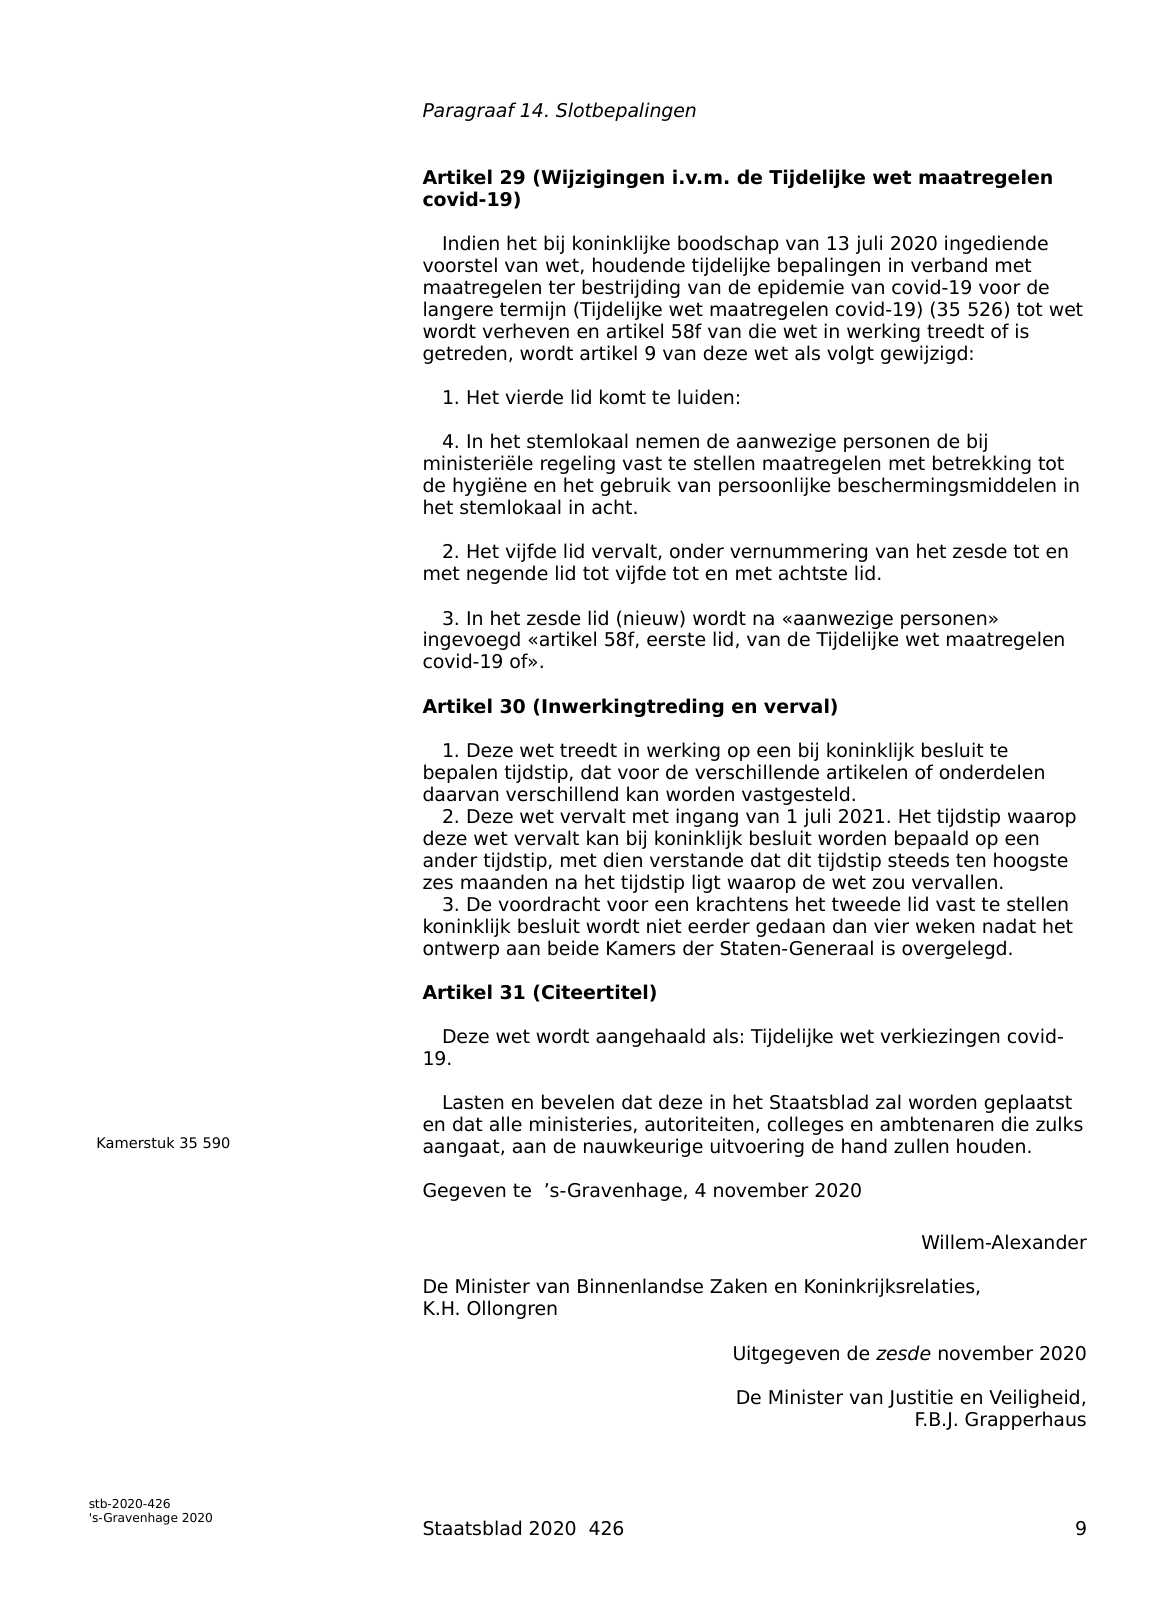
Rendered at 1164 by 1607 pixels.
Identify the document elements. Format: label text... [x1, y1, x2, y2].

text Uitgegeven de zesde november 2020 [422, 1342, 1087, 1364]
text De Minister van Binnenlandse Zaken en Koninkrijksrelaties, K.H. Ollongren [422, 1276, 1087, 1320]
text 4. In het stemlokaal nemen de aanwezige personen de bij ministeriële regeling vast te stellen maatregelen met betrekking tot de hygiëne en het gebruik van persoonlijke beschermingsmiddelen in het stemlokaal in acht. [422, 431, 1087, 519]
text Gegeven te ’s-Gravenhage, 4 november 2020 [422, 1180, 1087, 1202]
text stb-2020-426 [88, 1497, 323, 1511]
text Deze wet wordt aangehaald als: Tijdelijke wet verkiezingen covid-19. [422, 1026, 1087, 1070]
text 3. In het zesde lid (nieuw) wordt na «aanwezige personen» ingevoegd «artikel 58f, eerste lid, van de Tijdelijke wet maatregelen covid-19 of». [422, 607, 1087, 673]
text 's-Gravenhage 2020 [88, 1511, 323, 1525]
text Indien het bij koninklijke boodschap van 13 juli 2020 ingediende voorstel van wet, houdende tijdelijke bepalingen in verband met maatregelen ter bestrijding van de epidemie van covid-19 voor de langere termijn (Tijdelijke wet maatregelen covid-19) (35 526) tot wet wordt verheven en artikel 58f van die wet in werking treedt of is getreden, wordt artikel 9 van deze wet als volgt gewijzigd: [422, 233, 1087, 365]
text 2. Deze wet vervalt met ingang van 1 juli 2021. Het tijdstip waarop deze wet vervalt kan bij koninklijk besluit worden bepaald op een ander tijdstip, met dien verstande dat dit tijdstip steeds ten hoogste zes maanden na het tijdstip ligt waarop de wet zou vervallen. [422, 806, 1087, 893]
subtitle Paragraaf 14. Slotbepalingen [422, 100, 1087, 122]
subtitle Artikel 31 (Citeertitel) [422, 982, 1087, 1004]
text De Minister van Justitie en Veiligheid, F.B.J. Grapperhaus [422, 1387, 1087, 1431]
text 3. De voordracht voor een krachtens het tweede lid vast te stellen koninklijk besluit wordt niet eerder gedaan dan vier weken nadat het ontwerp aan beide Kamers der Staten-Generaal is overgelegd. [422, 893, 1087, 959]
text 1. Deze wet treedt in werking op een bij koninklijk besluit te bepalen tijdstip, dat voor de verschillende artikelen of onderdelen daarvan verschillend kan worden vastgesteld. [422, 740, 1087, 806]
text 1. Het vierde lid komt te luiden: [422, 387, 1087, 409]
text Lasten en bevelen dat deze in het Staatsblad zal worden geplaatst en dat alle ministeries, autoriteiten, colleges en ambtenaren die zulks aangaat, aan de nauwkeurige uitvoering de hand zullen houden. [422, 1092, 1087, 1158]
subtitle Artikel 30 (Inwerkingtreding en verval) [422, 696, 1087, 717]
text 2. Het vijfde lid vervalt, onder vernummering van het zesde tot en met negende lid tot vijfde tot en met achtste lid. [422, 541, 1087, 585]
text Kamerstuk 35 590 [77, 1135, 396, 1152]
subtitle Artikel 29 (Wijzigingen i.v.m. de Tijdelijke wet maatregelen covid-19) [422, 167, 1087, 211]
text Willem-Alexander [422, 1232, 1087, 1254]
